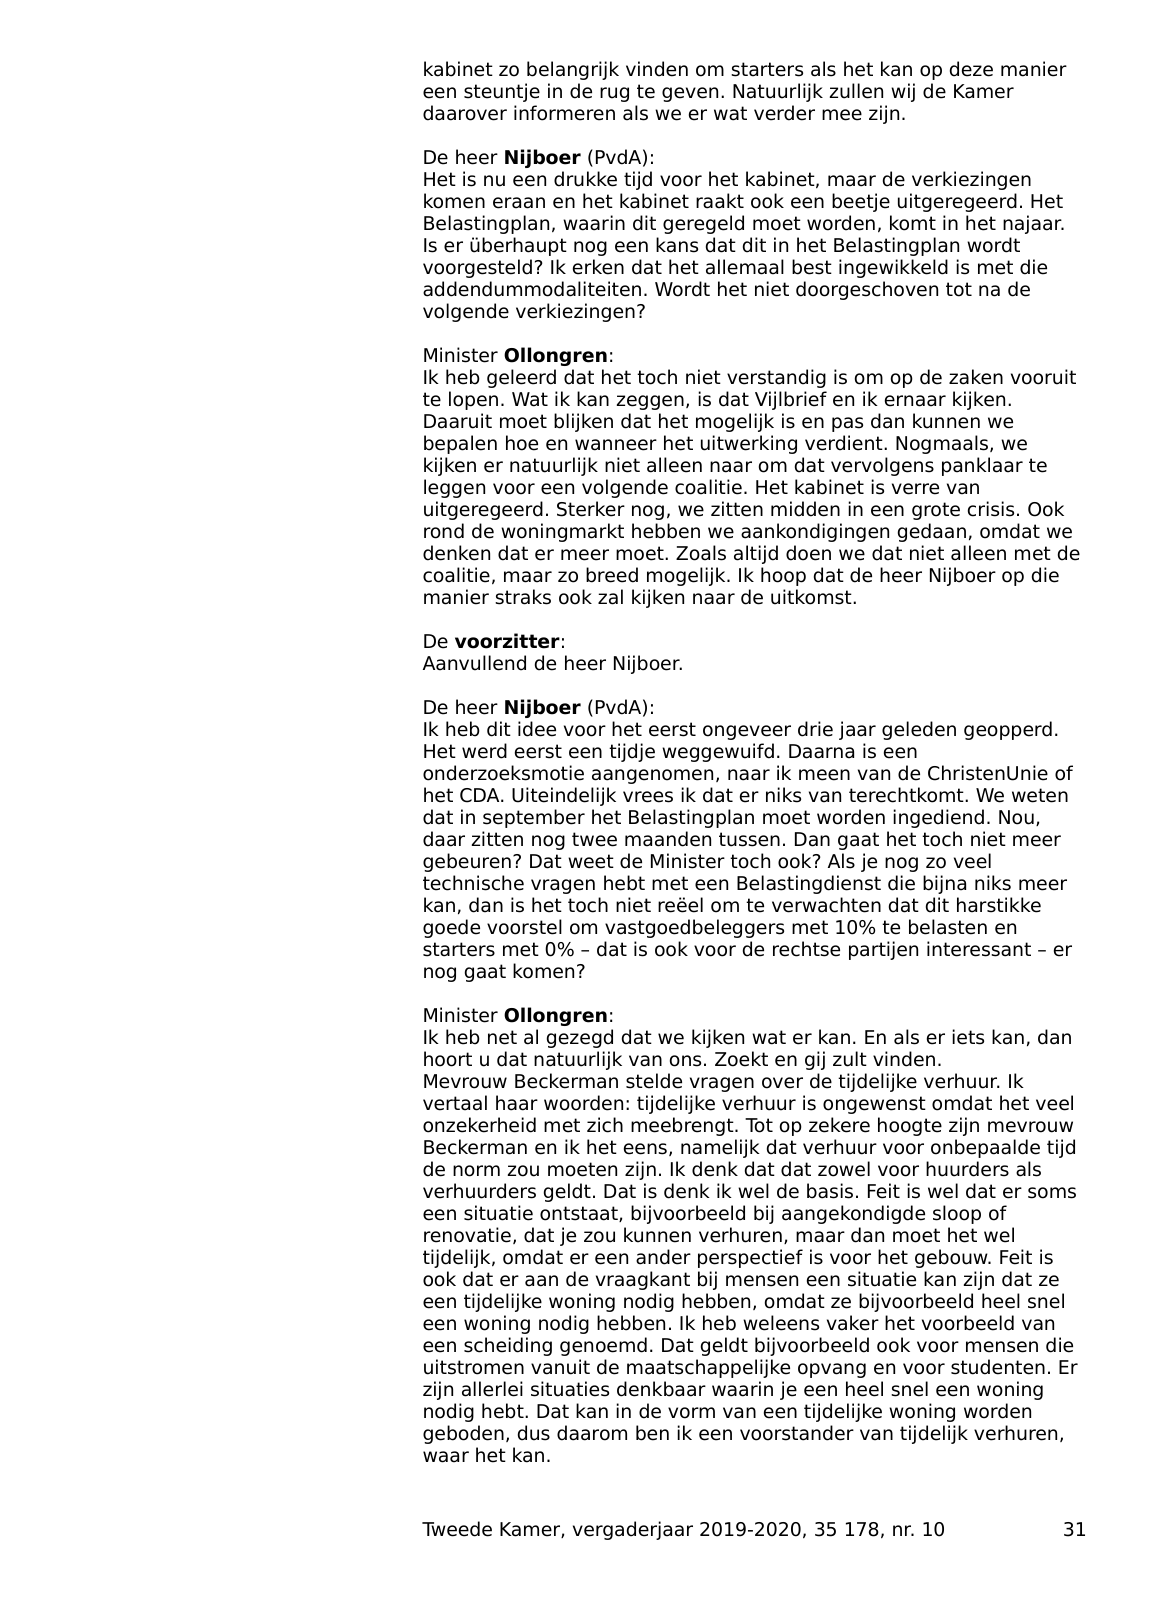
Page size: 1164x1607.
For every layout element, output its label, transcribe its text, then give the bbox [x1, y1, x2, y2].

text Minister Ollongren: [422, 1005, 1087, 1027]
text Aanvullend de heer Nijboer. [422, 653, 1087, 675]
text Minister Ollongren: [422, 345, 1087, 367]
text De heer Nijboer (PvdA): [422, 697, 1087, 719]
text Mevrouw Beckerman stelde vragen over de tijdelijke verhuur. Ik vertaal haar woorden: tijdelijke verhuur is ongewenst omdat het veel onzekerheid met zich meebrengt. Tot op zekere hoogte zijn mevrouw Beckerman en ik het eens, namelijk dat verhuur voor onbepaalde tijd de norm zou moeten zijn. Ik denk dat dat zowel voor huurders als verhuurders geldt. Dat is denk ik wel de basis. Feit is wel dat er soms een situatie ontstaat, bijvoorbeeld bij aangekondigde sloop of renovatie, dat je zou kunnen verhuren, maar dan moet het wel tijdelijk, omdat er een ander perspectief is voor het gebouw. Feit is ook dat er aan de vraagkant bij mensen een situatie kan zijn dat ze een tijdelijke woning nodig hebben, omdat ze bijvoorbeeld heel snel een woning nodig hebben. Ik heb weleens vaker het voorbeeld van een scheiding genoemd. Dat geldt bijvoorbeeld ook voor mensen die uitstromen vanuit de maatschappelijke opvang en voor studenten. Er zijn allerlei situaties denkbaar waarin je een heel snel een woning nodig hebt. Dat kan in de vorm van een tijdelijke woning worden geboden, dus daarom ben ik een voorstander van tijdelijk verhuren, waar het kan. [422, 1071, 1087, 1467]
text Ik heb geleerd dat het toch niet verstandig is om op de zaken vooruit te lopen. Wat ik kan zeggen, is dat Vijlbrief en ik ernaar kijken. Daaruit moet blijken dat het mogelijk is en pas dan kunnen we bepalen hoe en wanneer het uitwerking verdient. Nogmaals, we kijken er natuurlijk niet alleen naar om dat vervolgens panklaar te leggen voor een volgende coalitie. Het kabinet is verre van uitgeregeerd. Sterker nog, we zitten midden in een grote crisis. Ook rond de woningmarkt hebben we aankondigingen gedaan, omdat we denken dat er meer moet. Zoals altijd doen we dat niet alleen met de coalitie, maar zo breed mogelijk. Ik hoop dat de heer Nijboer op die manier straks ook zal kijken naar de uitkomst. [422, 367, 1087, 609]
text De voorzitter: [422, 631, 1087, 653]
text Ik heb dit idee voor het eerst ongeveer drie jaar geleden geopperd. Het werd eerst een tijdje weggewuifd. Daarna is een onderzoeksmotie aangenomen, naar ik meen van de ChristenUnie of het CDA. Uiteindelijk vrees ik dat er niks van terechtkomt. We weten dat in september het Belastingplan moet worden ingediend. Nou, daar zitten nog twee maanden tussen. Dan gaat het toch niet meer gebeuren? Dat weet de Minister toch ook? Als je nog zo veel technische vragen hebt met een Belastingdienst die bijna niks meer kan, dan is het toch niet reëel om te verwachten dat dit harstikke goede voorstel om vastgoedbeleggers met 10% te belasten en starters met 0% – dat is ook voor de rechtse partijen interessant – er nog gaat komen? [422, 719, 1087, 983]
text kabinet zo belangrijk vinden om starters als het kan op deze manier een steuntje in de rug te geven. Natuurlijk zullen wij de Kamer daarover informeren als we er wat verder mee zijn. [422, 59, 1087, 125]
text De heer Nijboer (PvdA): [422, 147, 1087, 169]
text Het is nu een drukke tijd voor het kabinet, maar de verkiezingen komen eraan en het kabinet raakt ook een beetje uitgeregeerd. Het Belastingplan, waarin dit geregeld moet worden, komt in het najaar. Is er überhaupt nog een kans dat dit in het Belastingplan wordt voorgesteld? Ik erken dat het allemaal best ingewikkeld is met die addendummodaliteiten. Wordt het niet doorgeschoven tot na de volgende verkiezingen? [422, 169, 1087, 323]
text Ik heb net al gezegd dat we kijken wat er kan. En als er iets kan, dan hoort u dat natuurlijk van ons. Zoekt en gij zult vinden. [422, 1027, 1087, 1071]
